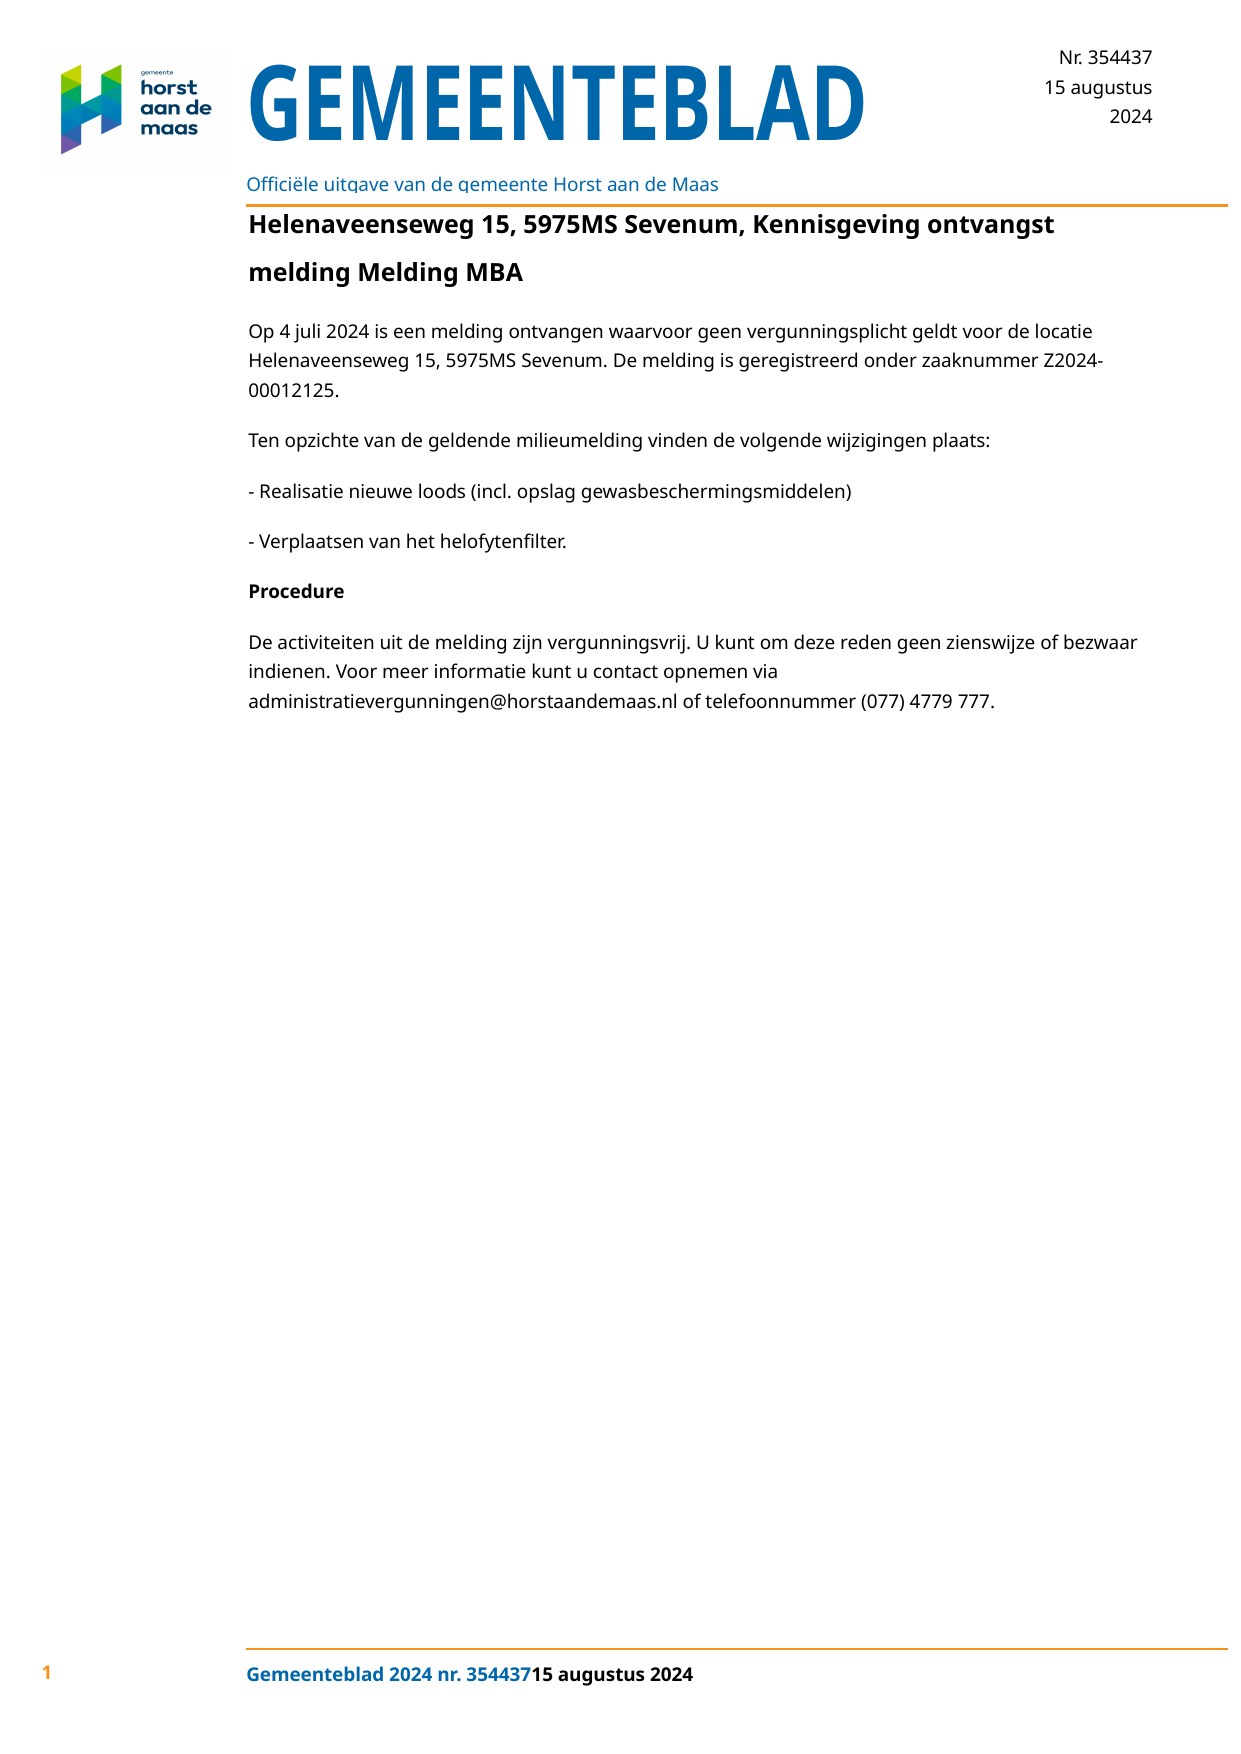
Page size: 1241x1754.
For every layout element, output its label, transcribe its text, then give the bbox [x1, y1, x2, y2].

picture [41, 47, 231, 172]
text Procedure [248, 579, 1152, 604]
text Helenaveenseweg 15, 5975MS Sevenum, Kennisgeving ontvangst melding Melding MBA [248, 207, 1152, 288]
text Op 4 juli 2024 is een melding ontvangen waarvoor geen vergunningsplicht geldt voor de locatie Helenaveenseweg 15, 5975MS Sevenum. De melding is geregistreerd onder zaaknummer Z2024-00012125. [248, 318, 1152, 403]
text - Verplaatsen van het helofytenfilter. [248, 528, 1152, 554]
text - Realisatie nieuwe loods (incl. opslag gewasbeschermingsmiddelen) [248, 478, 1152, 504]
text De activiteiten uit de melding zijn vergunningsvrij. U kunt om deze reden geen zienswijze of bezwaar indienen. Voor meer informatie kunt u contact opnemen via administratievergunningen@horstaandemaas.nl of telefoonnummer (077) 4779 777. [248, 629, 1152, 714]
text Ten opzichte van de geldende milieumelding vinden de volgende wijzigingen plaats: [248, 427, 1152, 453]
